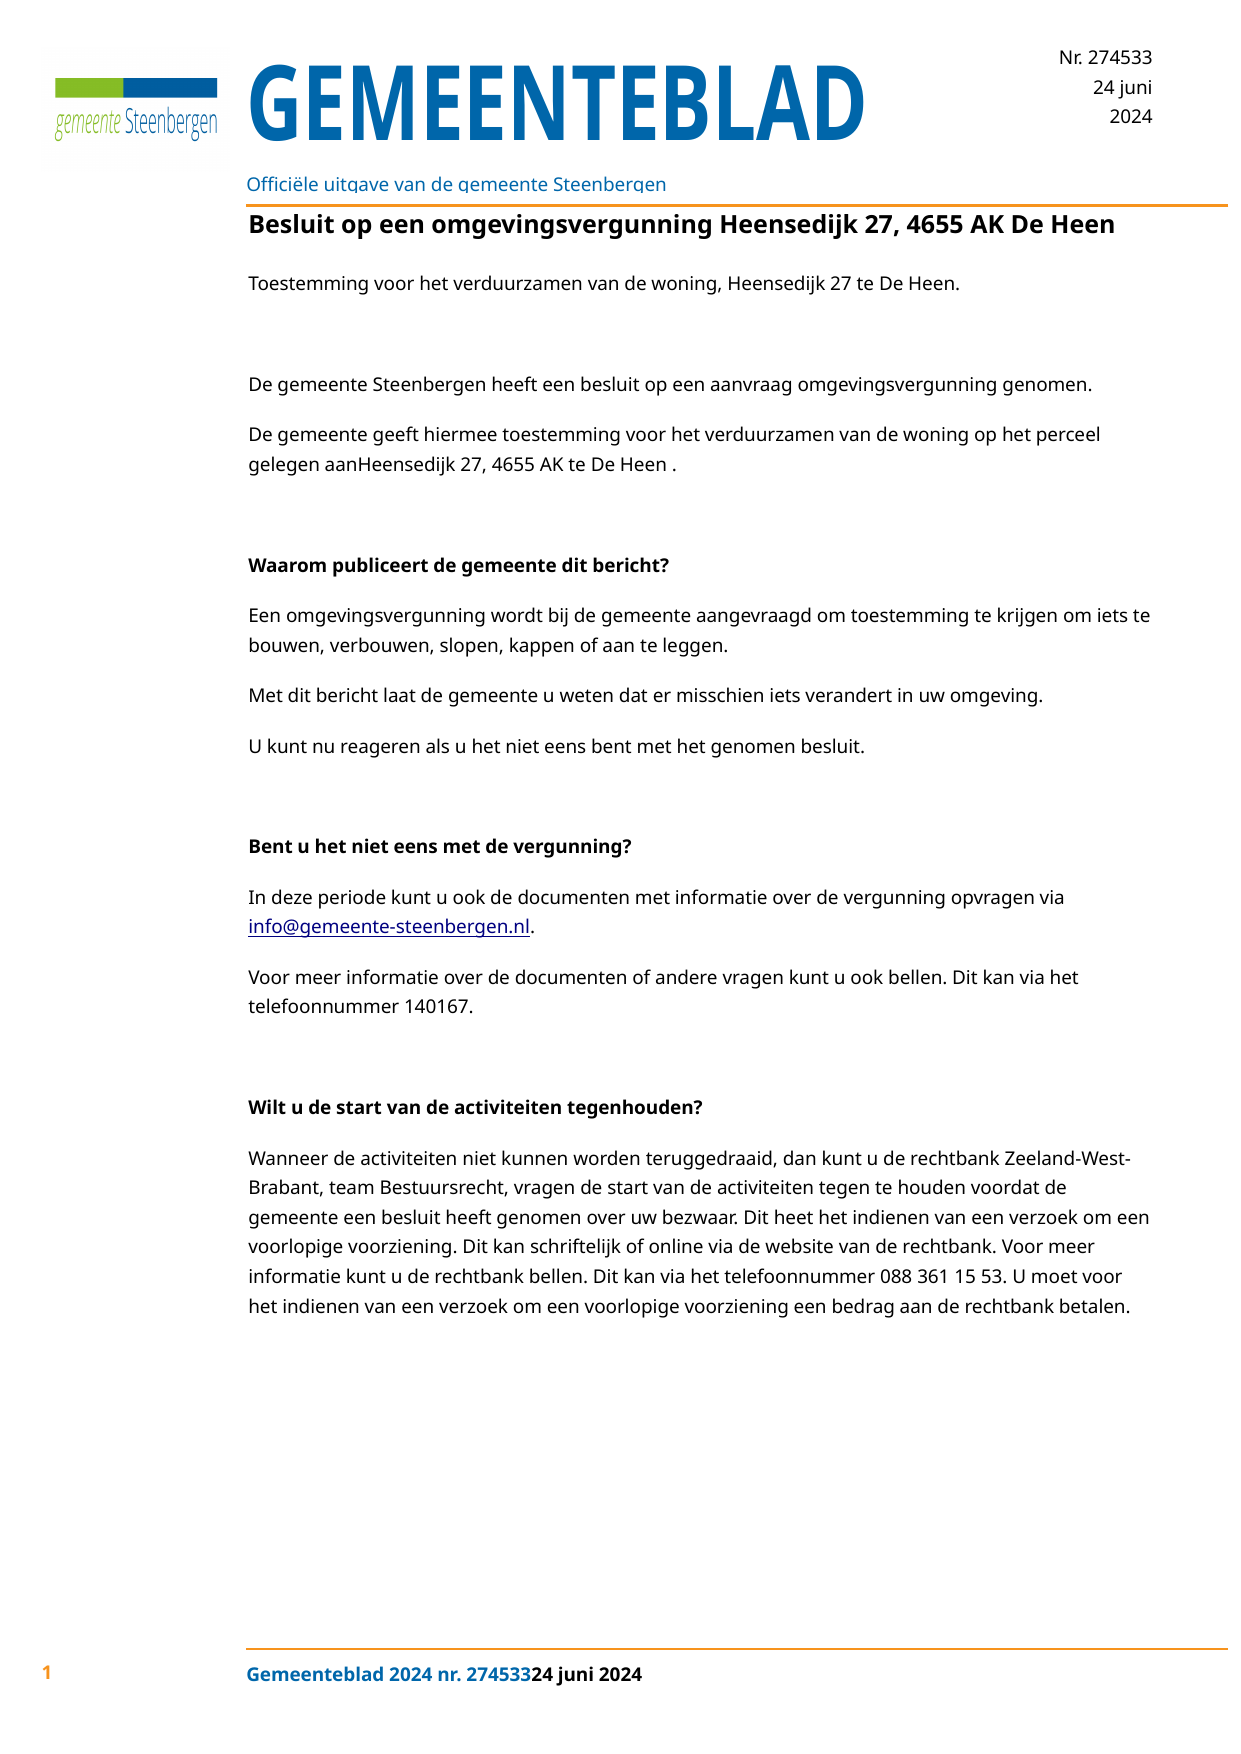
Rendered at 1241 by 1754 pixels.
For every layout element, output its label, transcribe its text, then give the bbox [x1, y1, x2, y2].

text De gemeente geeft hiermee toestemming voor het verduurzamen van de woning op het perceel gelegen aanHeensedijk 27, 4655 AK te De Heen . [248, 422, 1152, 477]
text Een omgevingsvergunning wordt bij de gemeente aangevraagd om toestemming te krijgen om iets te bouwen, verbouwen, slopen, kappen of aan te leggen. [248, 602, 1152, 658]
text Wanneer de activiteiten niet kunnen worden teruggedraaid, dan kunt u de rechtbank Zeeland-West-Brabant, team Bestuursrecht, vragen de start van de activiteiten tegen te houden voordat de gemeente een besluit heeft genomen over uw bezwaar. Dit heet het indienen van een verzoek om een voorlopige voorziening. Dit kan schriftelijk of online via de website van de rechtbank. Voor meer informatie kunt u de rechtbank bellen. Dit kan via het telefoonnummer 088 361 15 53. U moet voor het indienen van een verzoek om een voorlopige voorziening een bedrag aan de rechtbank betalen. [248, 1145, 1152, 1318]
text Voor meer informatie over de documenten of andere vragen kunt u ook bellen. Dit kan via het telefoonnummer 140167. [248, 964, 1152, 1019]
picture [41, 47, 231, 172]
text Waarom publiceert de gemeente dit bericht? [248, 552, 1152, 578]
text De gemeente Steenbergen heeft een besluit op een aanvraag omgevingsvergunning genomen. [248, 371, 1152, 397]
text Bent u het niet eens met de vergunning? [248, 834, 1152, 859]
text Wilt u de start van de activiteiten tegenhouden? [248, 1094, 1152, 1120]
text In deze periode kunt u ook de documenten met informatie over de vergunning opvragen via info@gemeente-steenbergen.nl. [248, 884, 1152, 939]
text Besluit op een omgevingsvergunning Heensedijk 27, 4655 AK De Heen [248, 207, 1152, 241]
text U kunt nu reageren als u het niet eens bent met het genomen besluit. [248, 733, 1152, 758]
text Met dit bericht laat de gemeente u weten dat er misschien iets verandert in uw omgeving. [248, 682, 1152, 708]
text Toestemming voor het verduurzamen van de woning, Heensedijk 27 te De Heen. [248, 270, 1152, 296]
